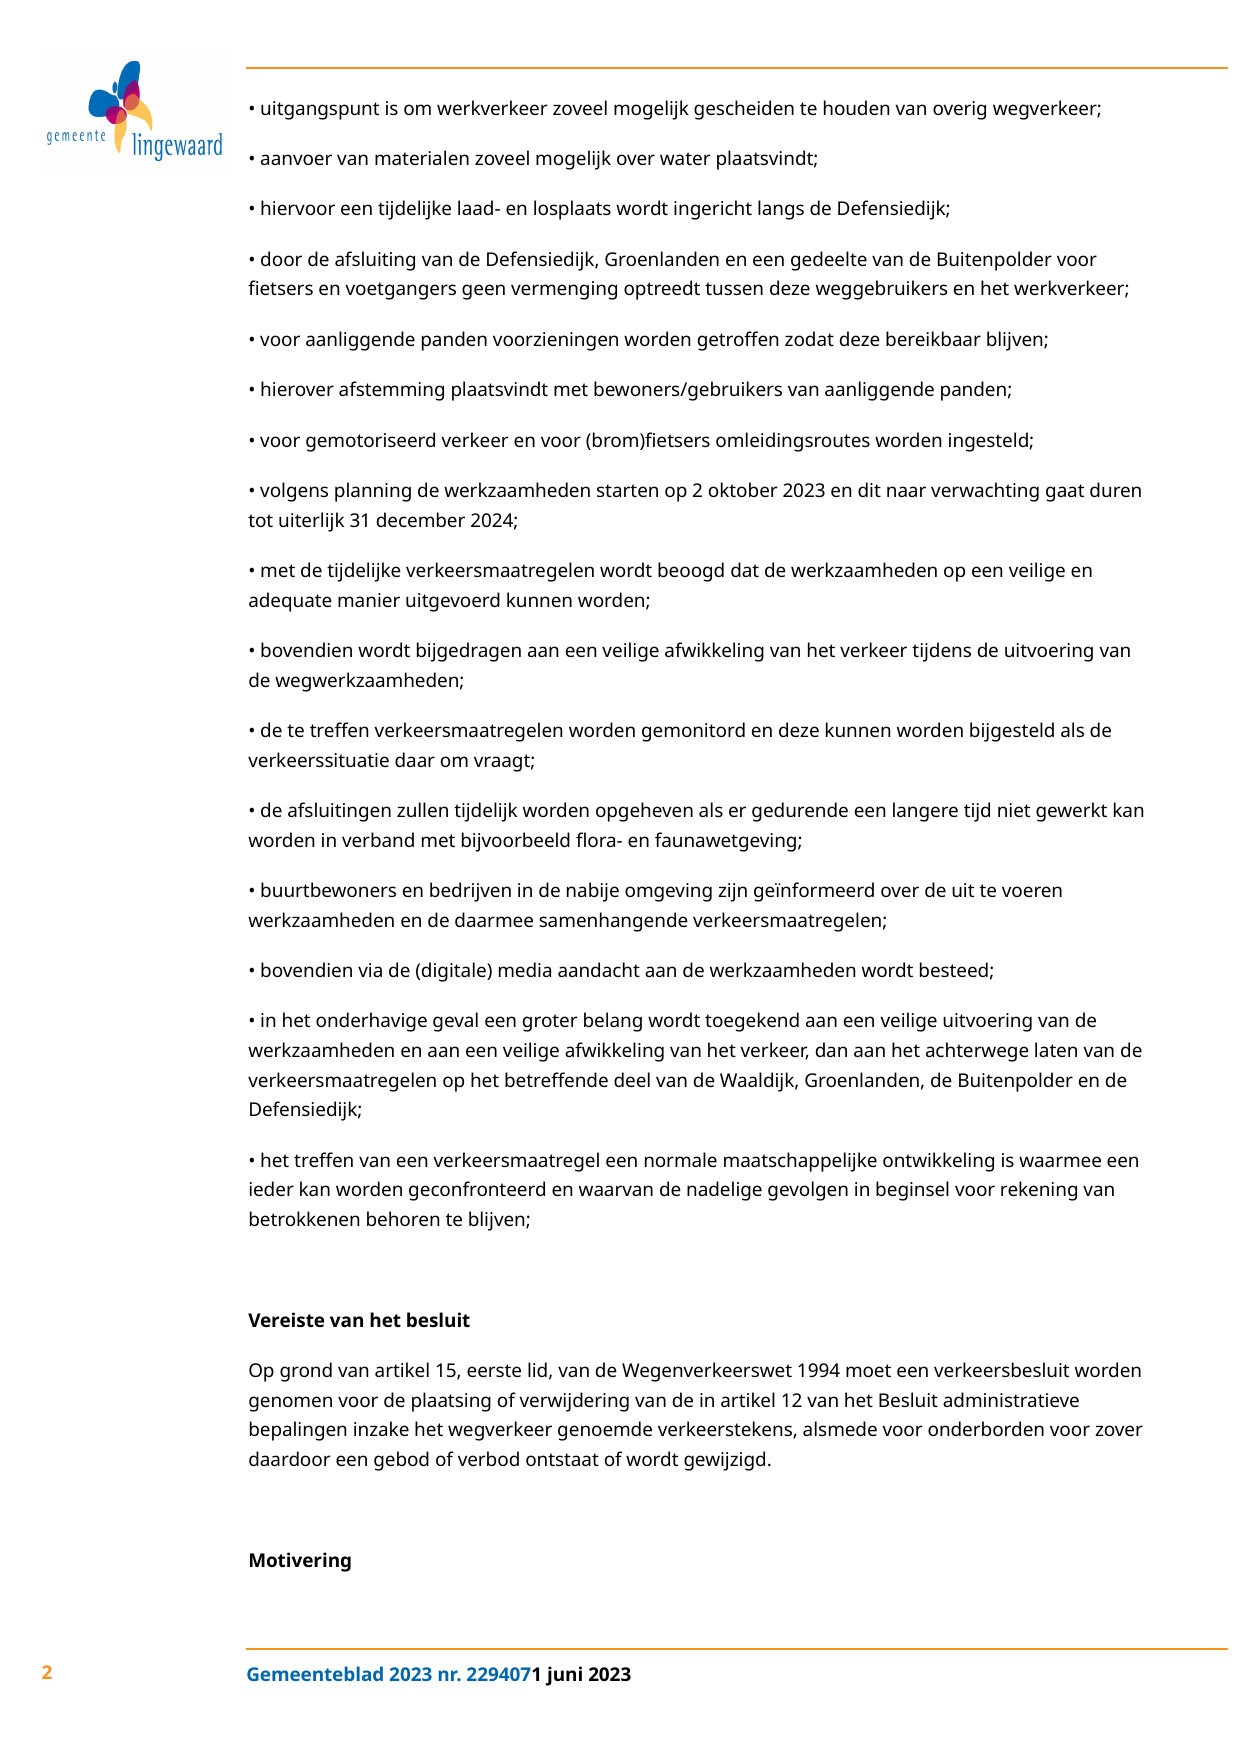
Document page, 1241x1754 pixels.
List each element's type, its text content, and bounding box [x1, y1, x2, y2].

text • in het onderhavige geval een groter belang wordt toegekend aan een veilige uitvoering van de werkzaamheden en aan een veilige afwikkeling van het verkeer, dan aan het achterwege laten van de verkeersmaatregelen op het betreffende deel van de Waaldijk, Groenlanden, de Buitenpolder en de Defensiedijk; [248, 1008, 1152, 1122]
text • met de tijdelijke verkeersmaatregelen wordt beoogd dat de werkzaamheden op een veilige en adequate manier uitgevoerd kunnen worden; [248, 557, 1152, 613]
text • hierover afstemming plaatsvindt met bewoners/gebruikers van aanliggende panden; [248, 376, 1152, 402]
text • buurtbewoners en bedrijven in de nabije omgeving zijn geïnformeerd over de uit te voeren werkzaamheden en de daarmee samenhangende verkeersmaatregelen; [248, 877, 1152, 933]
text • bovendien via de (digitale) media aandacht aan de werkzaamheden wordt besteed; [248, 957, 1152, 983]
text • uitgangspunt is om werkverkeer zoveel mogelijk gescheiden te houden van overig wegverkeer; [248, 95, 1152, 121]
text • de afsluitingen zullen tijdelijk worden opgeheven als er gedurende een langere tijd niet gewerkt kan worden in verband met bijvoorbeeld flora- en faunawetgeving; [248, 797, 1152, 853]
text • door de afsluiting van de Defensiedijk, Groenlanden en een gedeelte van de Buitenpolder voor fietsers en voetgangers geen vermenging optreedt tussen deze weggebruikers en het werkverkeer; [248, 246, 1152, 301]
text Motivering [248, 1547, 1152, 1573]
text • aanvoer van materialen zoveel mogelijk over water plaatsvindt; [248, 145, 1152, 171]
text • bovendien wordt bijgedragen aan een veilige afwikkeling van het verkeer tijdens de uitvoering van de wegwerkzaamheden; [248, 637, 1152, 693]
text • voor gemotoriseerd verkeer en voor (brom)fietsers omleidingsroutes worden ingesteld; [248, 427, 1152, 453]
text • volgens planning de werkzaamheden starten op 2 oktober 2023 en dit naar verwachting gaat duren tot uiterlijk 31 december 2024; [248, 477, 1152, 533]
text • het treffen van een verkeersmaatregel een normale maatschappelijke ontwikkeling is waarmee een ieder kan worden geconfronteerd en waarvan de nadelige gevolgen in beginsel voor rekening van betrokkenen behoren te blijven; [248, 1147, 1152, 1232]
text Op grond van artikel 15, eerste lid, van de Wegenverkeerswet 1994 moet een verkeersbesluit worden genomen voor de plaatsing of verwijdering van de in artikel 12 van het Besluit administratieve bepalingen inzake het wegverkeer genoemde verkeerstekens, alsmede voor onderborden voor zover daardoor een gebod of verbod ontstaat of wordt gewijzigd. [248, 1357, 1152, 1472]
text • hiervoor een tijdelijke laad- en losplaats wordt ingericht langs de Defensiedijk; [248, 196, 1152, 221]
text • de te treffen verkeersmaatregelen worden gemonitord en deze kunnen worden bijgesteld als de verkeerssituatie daar om vraagt; [248, 717, 1152, 773]
text Vereiste van het besluit [248, 1307, 1152, 1333]
picture [41, 47, 231, 172]
text • voor aanliggende panden voorzieningen worden getroffen zodat deze bereikbaar blijven; [248, 326, 1152, 352]
